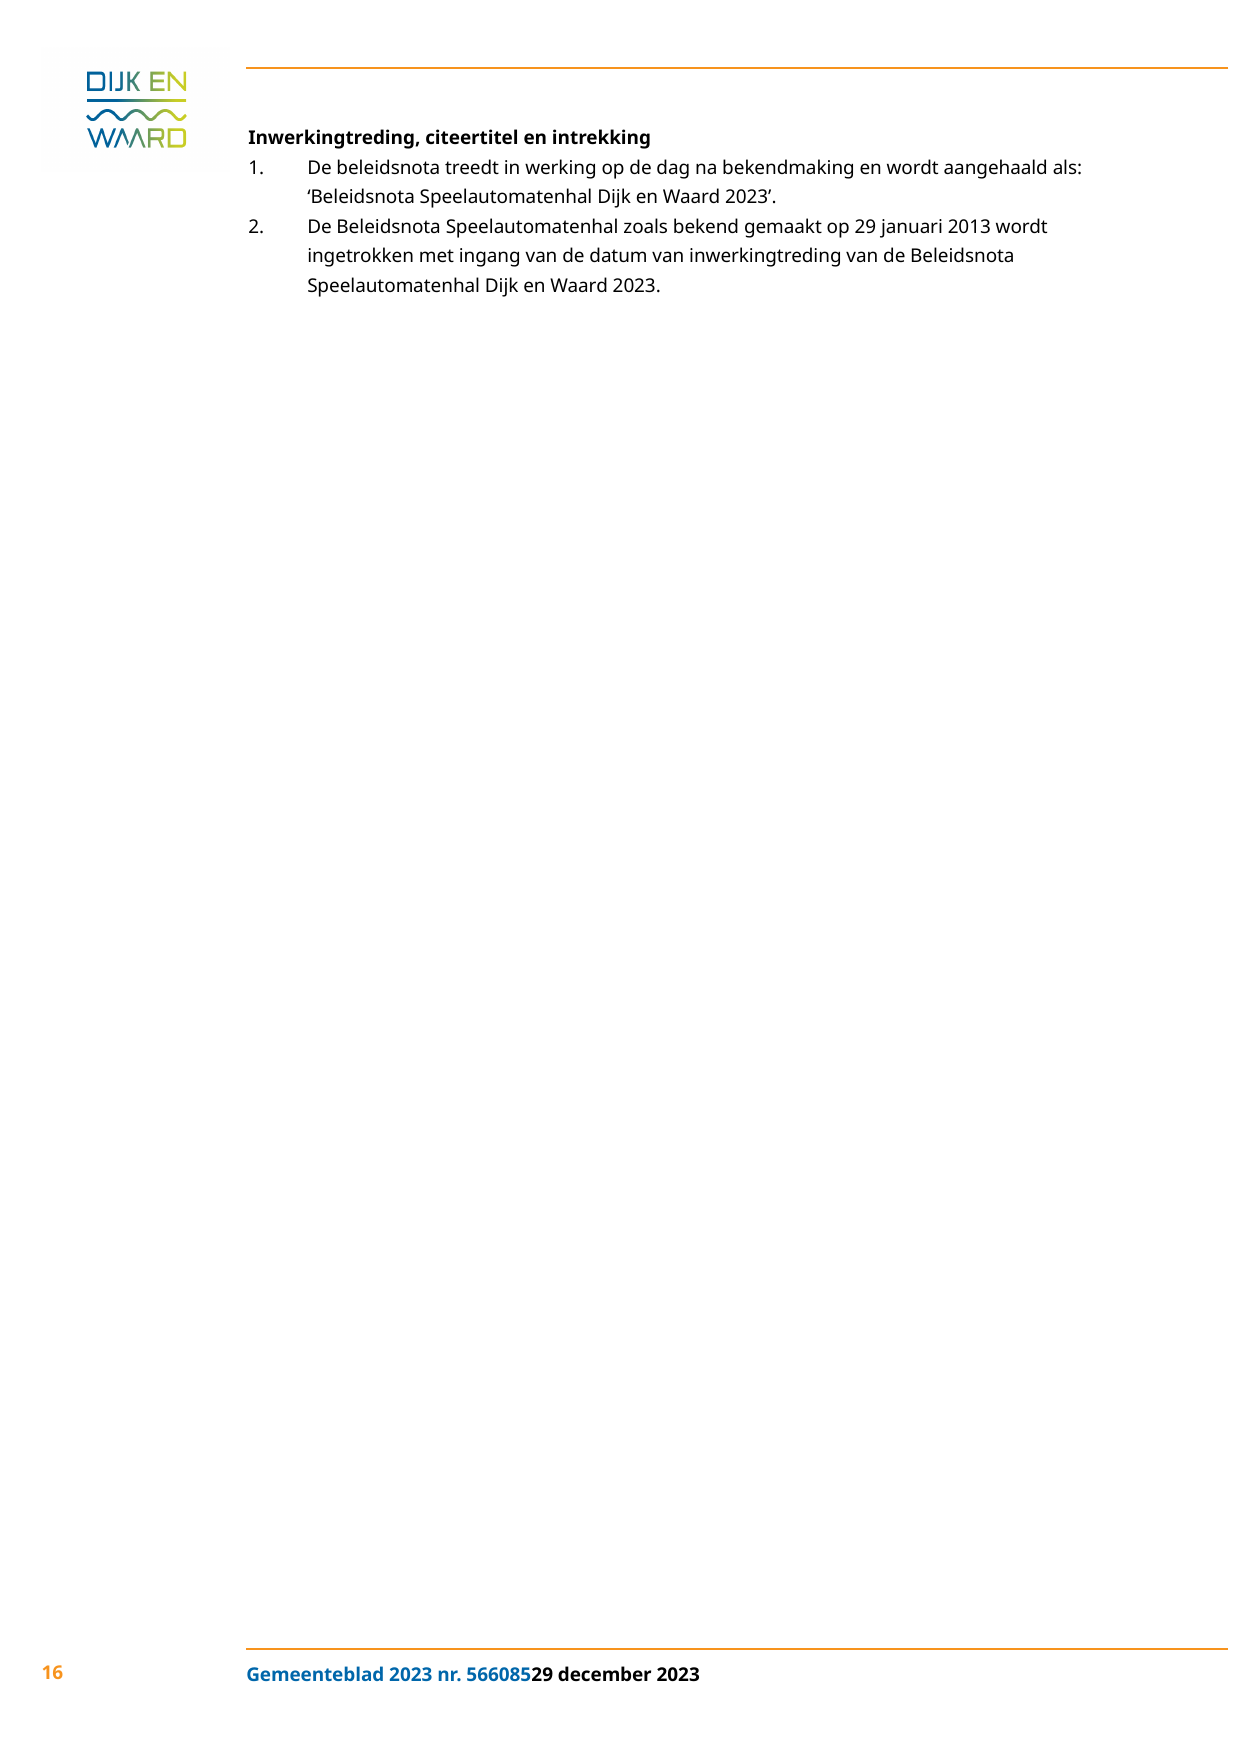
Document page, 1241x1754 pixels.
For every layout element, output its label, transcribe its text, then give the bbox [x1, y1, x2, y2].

text Inwerkingtreding, citeertitel en intrekking [248, 124, 1152, 150]
picture [41, 47, 231, 172]
list De beleidsnota treedt in werking op de dag na bekendmaking en wordt aangehaald als: ‘Beleidsnota Speelautomatenhal Dijk en Waard 2023’. [248, 154, 1152, 209]
list De Beleidsnota Speelautomatenhal zoals bekend gemaakt op 29 januari 2013 wordt ingetrokken met ingang van de datum van inwerkingtreding van de Beleidsnota Speelautomatenhal Dijk en Waard 2023. [248, 213, 1152, 298]
